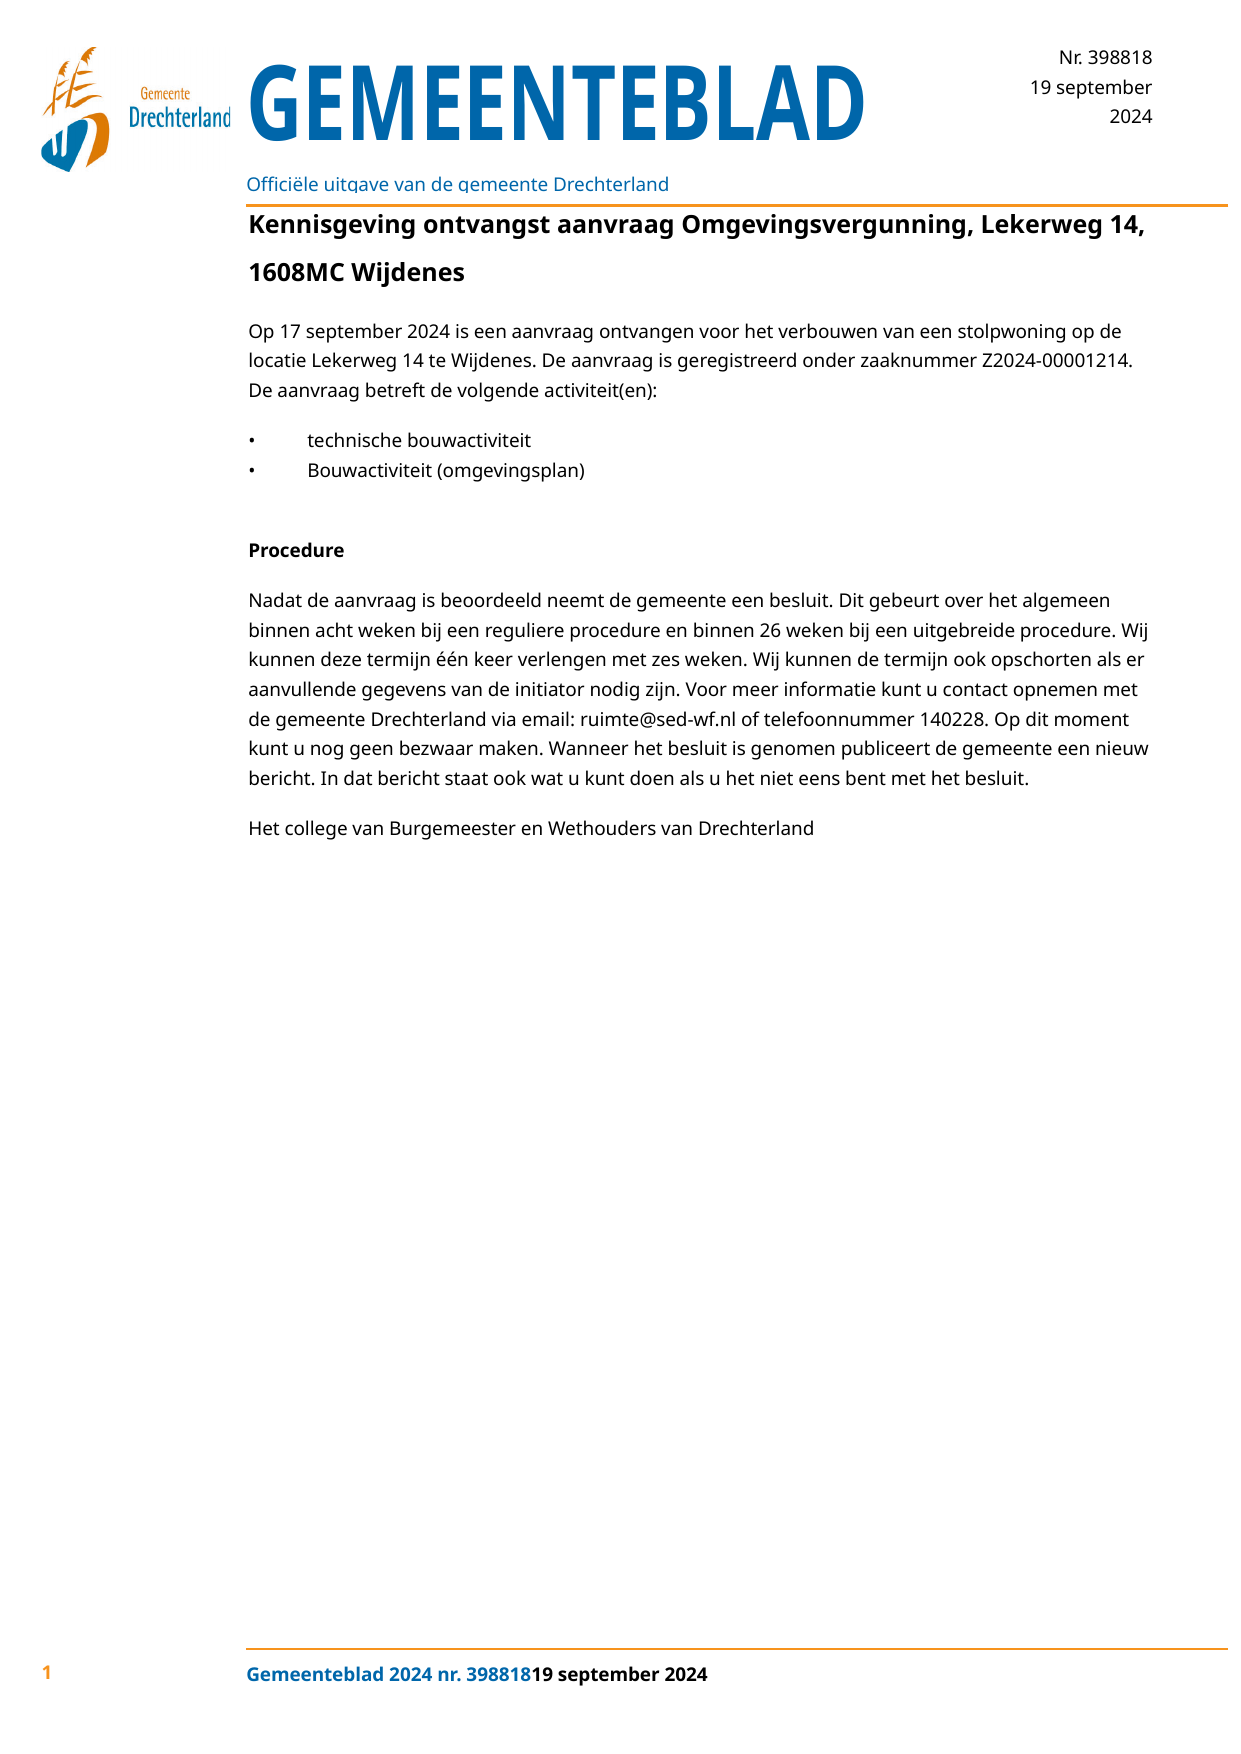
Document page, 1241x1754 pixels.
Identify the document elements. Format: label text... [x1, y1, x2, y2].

list Bouwactiviteit (omgevingsplan) [248, 457, 1152, 483]
text Nadat de aanvraag is beoordeeld neemt de gemeente een besluit. Dit gebeurt over het algemeen binnen acht weken bij een reguliere procedure en binnen 26 weken bij een uitgebreide procedure. Wij kunnen deze termijn één keer verlengen met zes weken. Wij kunnen de termijn ook opschorten als er aanvullende gegevens van de initiator nodig zijn. Voor meer informatie kunt u contact opnemen met de gemeente Drechterland via email: ruimte@sed-wf.nl of telefoonnummer 140228. Op dit moment kunt u nog geen bezwaar maken. Wanneer het besluit is genomen publiceert de gemeente een nieuw bericht. In dat bericht staat ook wat u kunt doen als u het niet eens bent met het besluit. [248, 587, 1152, 791]
text Procedure [248, 537, 1152, 563]
picture [41, 158, 64, 172]
picture [41, 47, 231, 172]
text Op 17 september 2024 is een aanvraag ontvangen voor het verbouwen van een stolpwoning op de locatie Lekerweg 14 te Wijdenes. De aanvraag is geregistreerd onder zaaknummer Z2024-00001214. De aanvraag betreft de volgende activiteit(en): [248, 318, 1152, 403]
list technische bouwactiviteit [248, 427, 1152, 453]
text Kennisgeving ontvangst aanvraag Omgevingsvergunning, Lekerweg 14, 1608MC Wijdenes [248, 207, 1152, 288]
picture [226, 115, 231, 124]
text Het college van Burgemeester en Wethouders van Drechterland [248, 815, 1152, 841]
